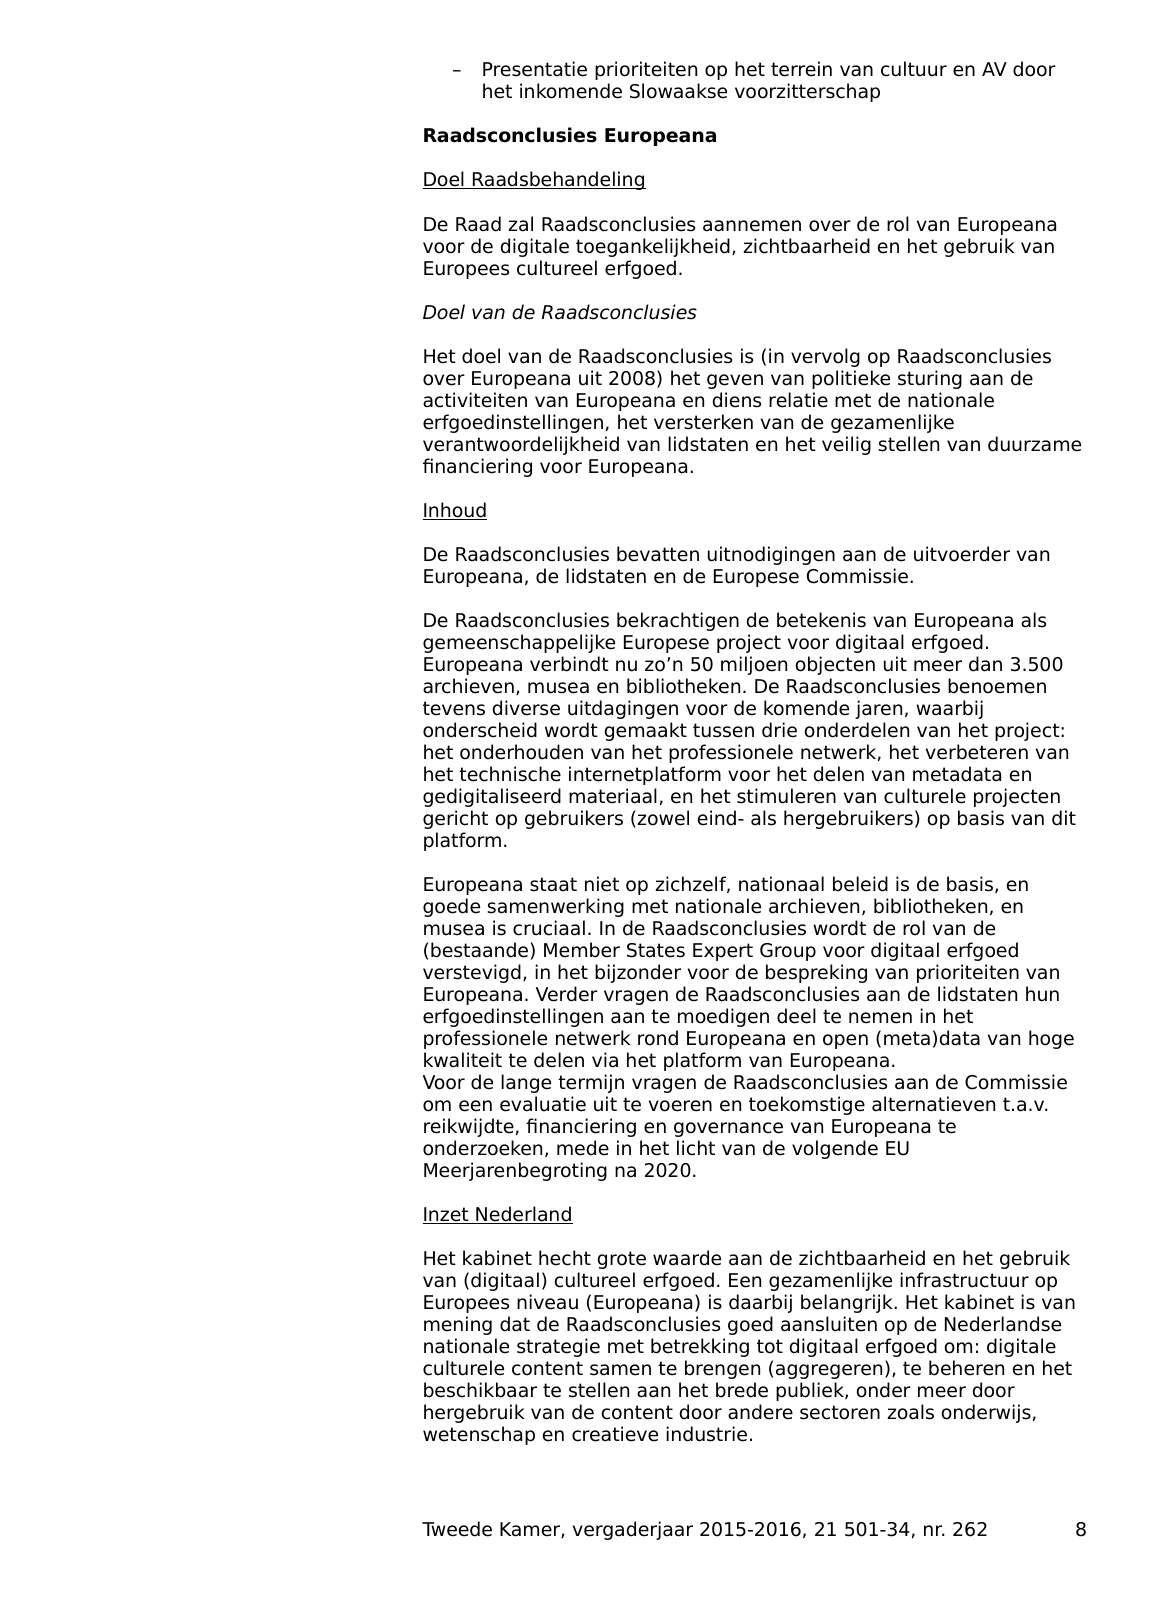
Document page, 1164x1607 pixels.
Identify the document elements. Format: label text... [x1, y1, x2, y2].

text Voor de lange termijn vragen de Raadsconclusies aan de Commissie om een evaluatie uit te voeren en toekomstige alternatieven t.a.v. reikwijdte, financiering en governance van Europeana te onderzoeken, mede in het licht van de volgende EU Meerjarenbegroting na 2020. [422, 1072, 1087, 1182]
subtitle Inhoud [422, 500, 1087, 522]
subtitle Doel Raadsbehandeling [422, 169, 1087, 191]
text Europeana staat niet op zichzelf, nationaal beleid is de basis, en goede samenwerking met nationale archieven, bibliotheken, en musea is cruciaal. In de Raadsconclusies wordt de rol van de (bestaande) Member States Expert Group voor digitaal erfgoed verstevigd, in het bijzonder voor de bespreking van prioriteiten van Europeana. Verder vragen de Raadsconclusies aan de lidstaten hun erfgoedinstellingen aan te moedigen deel te nemen in het professionele netwerk rond Europeana en open (meta)data van hoge kwaliteit te delen via het platform van Europeana. [422, 874, 1087, 1072]
text Het kabinet hecht grote waarde aan de zichtbaarheid en het gebruik van (digitaal) cultureel erfgoed. Een gezamenlijke infrastructuur op Europees niveau (Europeana) is daarbij belangrijk. Het kabinet is van mening dat de Raadsconclusies goed aansluiten op de Nederlandse nationale strategie met betrekking tot digitaal erfgoed om: digitale culturele content samen te brengen (aggregeren), te beheren en het beschikbaar te stellen aan het brede publiek, onder meer door hergebruik van de content door andere sectoren zoals onderwijs, wetenschap en creatieve industrie. [422, 1248, 1087, 1446]
text Het doel van de Raadsconclusies is (in vervolg op Raadsconclusies over Europeana uit 2008) het geven van politieke sturing aan de activiteiten van Europeana en diens relatie met de nationale erfgoedinstellingen, het versterken van de gezamenlijke verantwoordelijkheid van lidstaten en het veilig stellen van duurzame financiering voor Europeana. [422, 346, 1087, 478]
text De Raadsconclusies bevatten uitnodigingen aan de uitvoerder van Europeana, de lidstaten en de Europese Commissie. [422, 544, 1087, 588]
text De Raadsconclusies bekrachtigen de betekenis van Europeana als gemeenschappelijke Europese project voor digitaal erfgoed. Europeana verbindt nu zo’n 50 miljoen objecten uit meer dan 3.500 archieven, musea en bibliotheken. De Raadsconclusies benoemen tevens diverse uitdagingen voor de komende jaren, waarbij onderscheid wordt gemaakt tussen drie onderdelen van het project: het onderhouden van het professionele netwerk, het verbeteren van het technische internetplatform voor het delen van metadata en gedigitaliseerd materiaal, en het stimuleren van culturele projecten gericht op gebruikers (zowel eind- als hergebruikers) op basis van dit platform. [422, 610, 1087, 852]
subtitle Inzet Nederland [422, 1204, 1087, 1226]
subtitle Doel van de Raadsconclusies [422, 302, 1087, 324]
text De Raad zal Raadsconclusies aannemen over de rol van Europeana voor de digitale toegankelijkheid, zichtbaarheid en het gebruik van Europees cultureel erfgoed. [422, 213, 1087, 279]
text – Presentatie prioriteiten op het terrein van cultuur en AV door het inkomende Slowaakse voorzitterschap [452, 59, 1087, 103]
subtitle Raadsconclusies Europeana [422, 125, 1087, 147]
